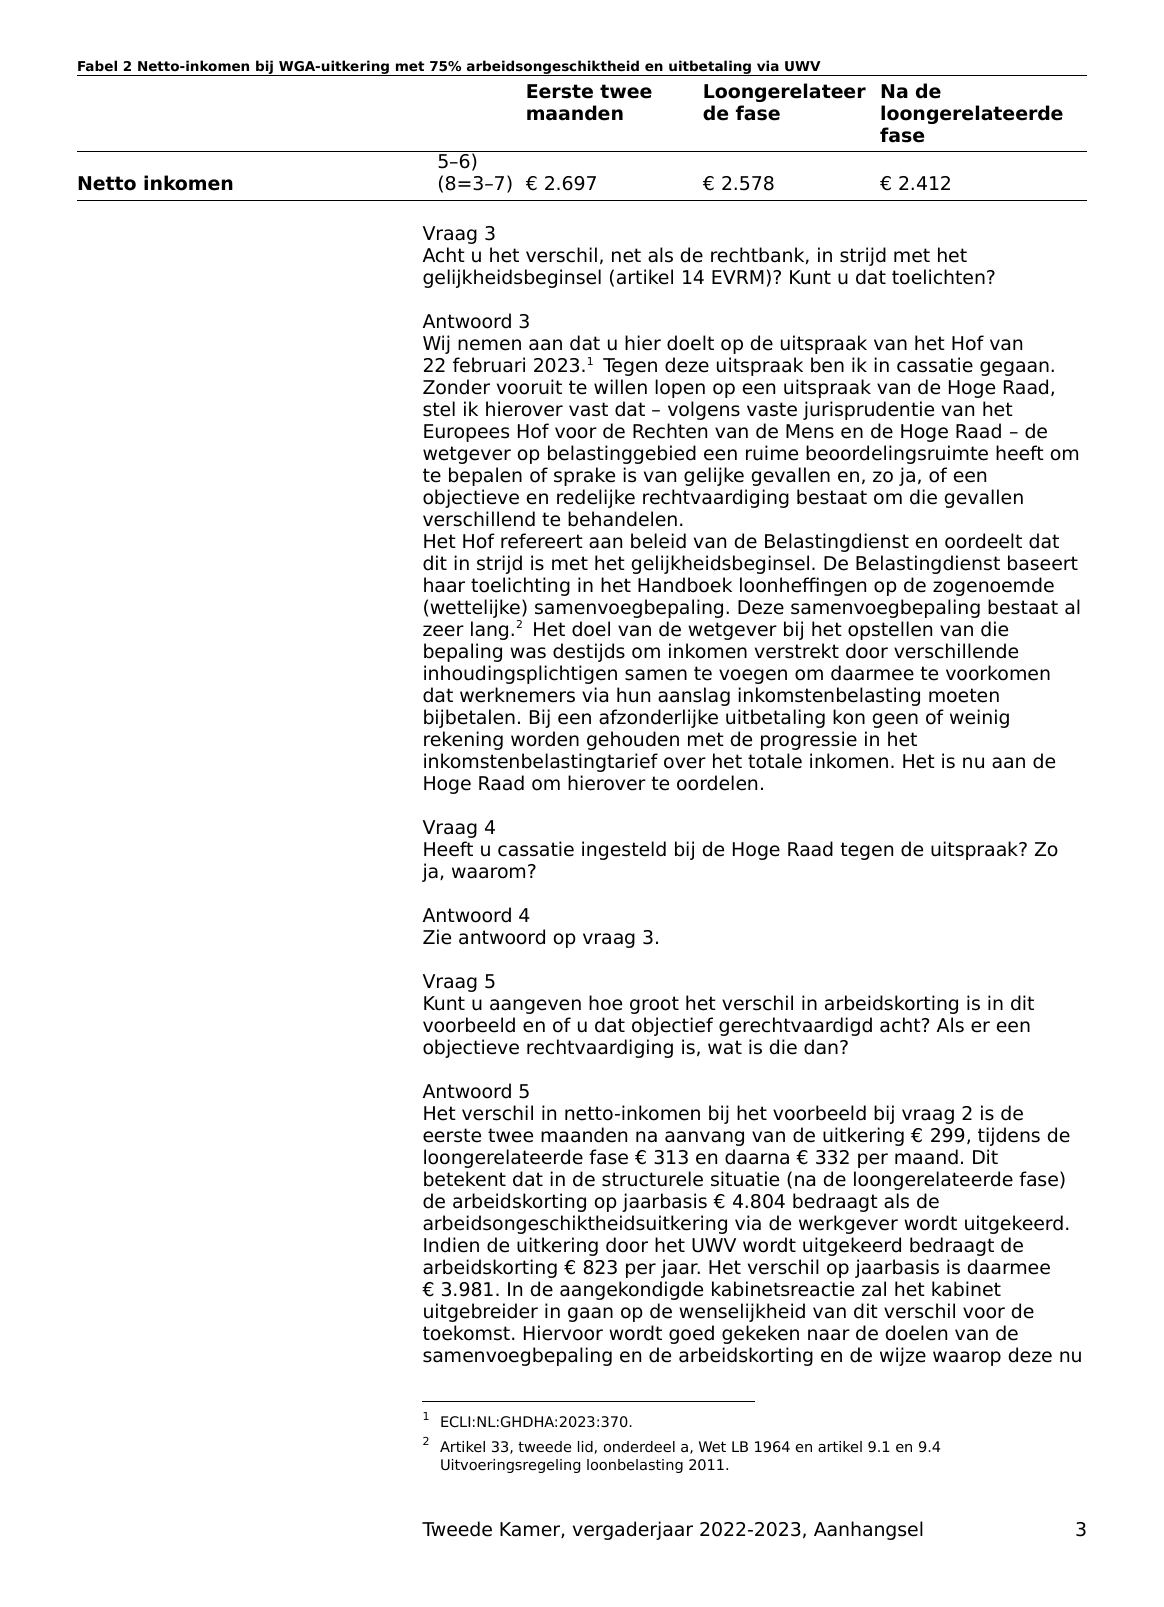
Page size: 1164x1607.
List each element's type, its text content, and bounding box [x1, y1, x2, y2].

table_cell 5–6) [431, 152, 519, 173]
text Antwoord 3 [422, 311, 1087, 333]
text Artikel 33, tweede lid, onderdeel a, Wet LB 1964 en artikel 9.1 en 9.4 Uitvoeringsregeling loonbelasting 2011. [422, 1435, 1087, 1474]
table_cell Eerste twee maanden [520, 76, 697, 151]
text Vraag 4 [422, 817, 1087, 839]
text Antwoord 4 [422, 905, 1087, 927]
table_cell € 2.697 [520, 173, 697, 200]
table_cell Netto inkomen [77, 173, 431, 200]
table_cell [77, 76, 431, 151]
text Vraag 5 [422, 971, 1087, 993]
table_cell Na de loongerelateerde fase [874, 76, 1087, 151]
text Zie antwoord op vraag 3. [422, 927, 1087, 949]
text ECLI:NL:GHDHA:2023:370. [422, 1410, 1087, 1432]
text Antwoord 5 [422, 1081, 1087, 1103]
table_cell Loongerelateerde fase [697, 76, 874, 151]
table_cell € 2.412 [874, 173, 1087, 200]
table_cell [431, 76, 519, 151]
table_cell € 2.578 [697, 173, 874, 200]
text Wij nemen aan dat u hier doelt op de uitspraak van het Hof van 22 februari 2023. Tegen deze uitspraak ben ik in cassatie gegaan. Zonder vooruit te willen lopen op een uitspraak van de Hoge Raad, stel ik hierover vast dat – volgens vaste jurisprudentie van het Europees Hof voor de Rechten van de Mens en de Hoge Raad – de wetgever op belastinggebied een ruime beoordelingsruimte heeft om te bepalen of sprake is van gelijke gevallen en, zo ja, of een objectieve en redelijke rechtvaardiging bestaat om die gevallen verschillend te behandelen. [422, 333, 1087, 531]
table_cell [697, 152, 874, 173]
table_header Fabel 2 Netto-inkomen bij WGA-uitkering met 75% arbeidsongeschiktheid en uitbetaling via UWV [77, 59, 1087, 75]
text Acht u het verschil, net als de rechtbank, in strijd met het gelijkheidsbeginsel (artikel 14 EVRM)? Kunt u dat toelichten? [422, 245, 1087, 289]
table_cell [77, 152, 431, 173]
table_cell [874, 152, 1087, 173]
text Het verschil in netto-inkomen bij het voorbeeld bij vraag 2 is de eerste twee maanden na aanvang van de uitkering € 299, tijdens de loongerelateerde fase € 313 en daarna € 332 per maand. Dit betekent dat in de structurele situatie (na de loongerelateerde fase) de arbeidskorting op jaarbasis € 4.804 bedraagt als de arbeidsongeschiktheidsuitkering via de werkgever wordt uitgekeerd. Indien de uitkering door het UWV wordt uitgekeerd bedraagt de arbeidskorting € 823 per jaar. Het verschil op jaarbasis is daarmee € 3.981. In de aangekondigde kabinetsreactie zal het kabinet uitgebreider in gaan op de wenselijkheid van dit verschil voor de toekomst. Hiervoor wordt goed gekeken naar de doelen van de samenvoegbepaling en de arbeidskorting en de wijze waarop deze nu [422, 1103, 1087, 1367]
table_cell [520, 152, 697, 173]
text Kunt u aangeven hoe groot het verschil in arbeidskorting is in dit voorbeeld en of u dat objectief gerechtvaardigd acht? Als er een objectieve rechtvaardiging is, wat is die dan? [422, 993, 1087, 1059]
text Het Hof refereert aan beleid van de Belastingdienst en oordeelt dat dit in strijd is met het gelijkheidsbeginsel. De Belastingdienst baseert haar toelichting in het Handboek loonheffingen op de zogenoemde (wettelijke) samenvoegbepaling. Deze samenvoegbepaling bestaat al zeer lang. Het doel van de wetgever bij het opstellen van die bepaling was destijds om inkomen verstrekt door verschillende inhoudingsplichtigen samen te voegen om daarmee te voorkomen dat werknemers via hun aanslag inkomstenbelasting moeten bijbetalen. Bij een afzonderlijke uitbetaling kon geen of weinig rekening worden gehouden met de progressie in het inkomstenbelastingtarief over het totale inkomen. Het is nu aan de Hoge Raad om hierover te oordelen. [422, 531, 1087, 795]
text Vraag 3 [422, 223, 1087, 245]
table_cell (8=3–7) [431, 173, 519, 200]
text Heeft u cassatie ingesteld bij de Hoge Raad tegen de uitspraak? Zo ja, waarom? [422, 839, 1087, 883]
